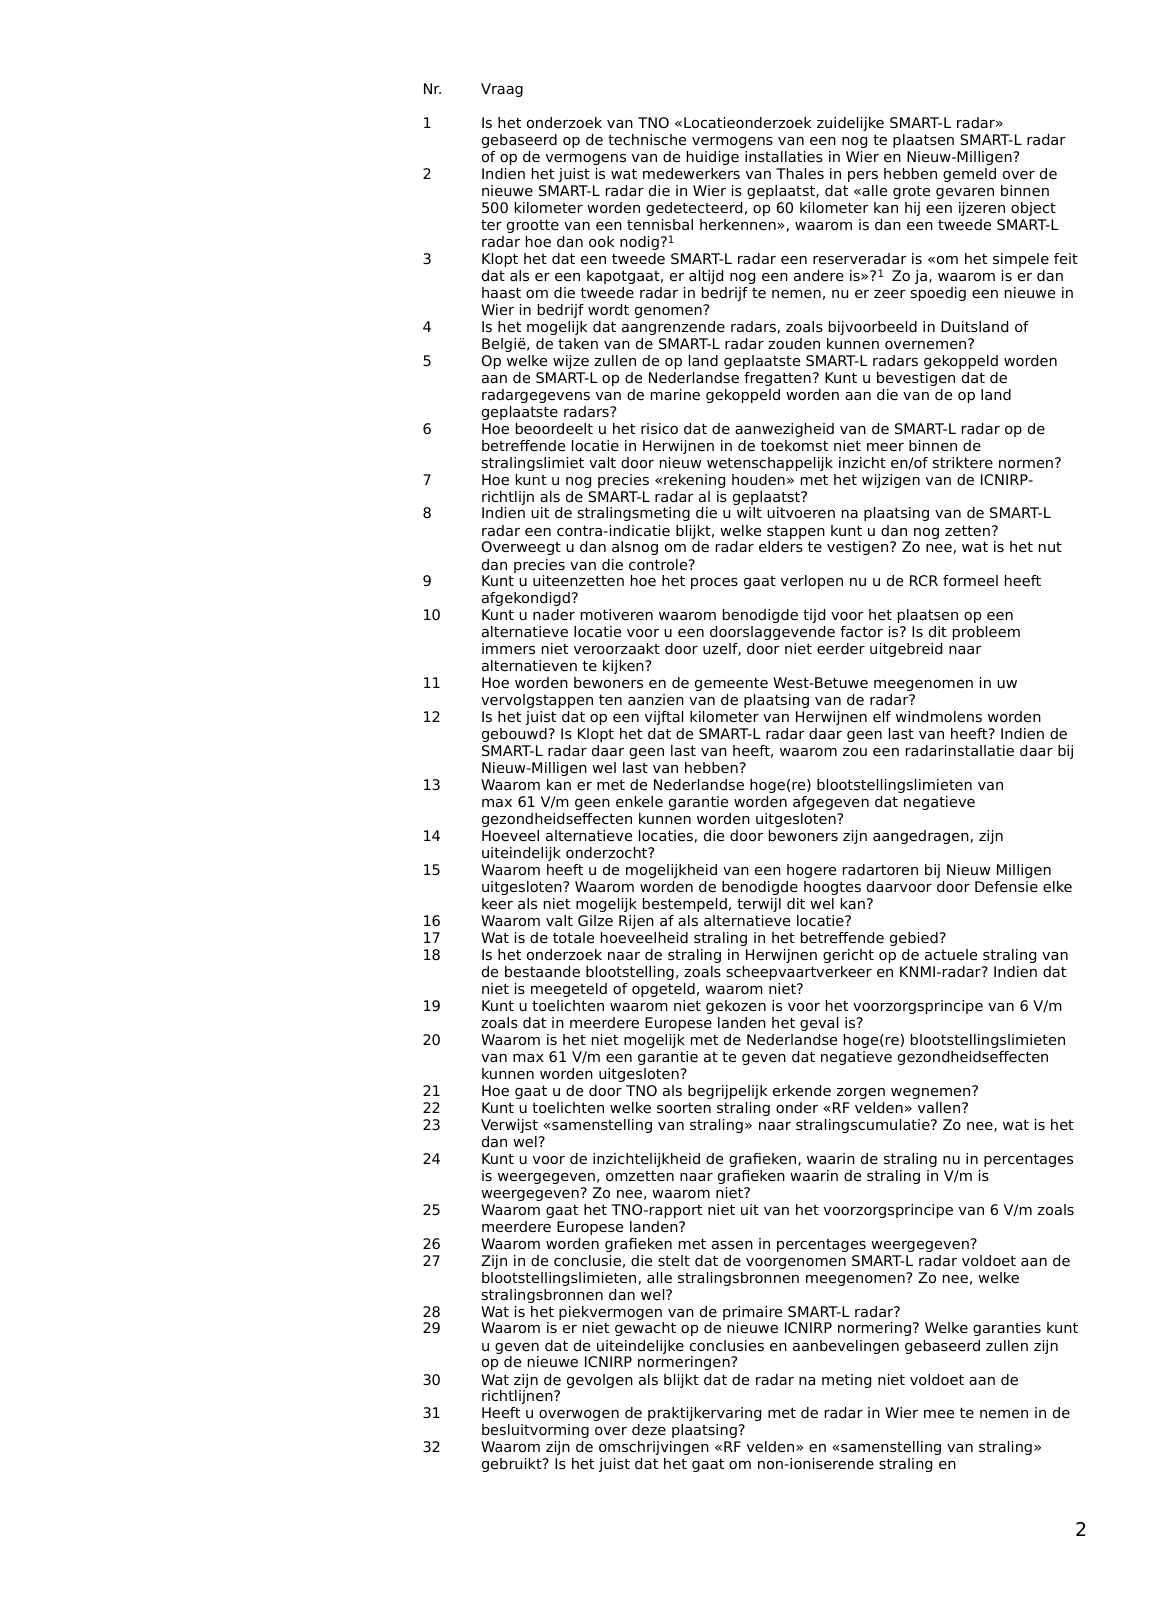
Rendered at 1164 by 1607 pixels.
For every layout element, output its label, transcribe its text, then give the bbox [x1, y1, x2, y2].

table_cell Waarom worden grafieken met assen in percentages weergegeven? [475, 1236, 1087, 1252]
table_cell 17 [422, 930, 475, 947]
table_cell Indien uit de stralingsmeting die u wilt uitvoeren na plaatsing van de SMART-L radar een contra-indicatie blijkt, welke stappen kunt u dan nog zetten? Overweegt u dan alsnog om de radar elders te vestigen? Zo nee, wat is het nut dan precies van die controle? [475, 505, 1087, 573]
table_cell Hoe beoordeelt u het risico dat de aanwezigheid van de SMART-L radar op de betreffende locatie in Herwijnen in de toekomst niet meer binnen de stralingslimiet valt door nieuw wetenschappelijk inzicht en/of striktere normen? [475, 421, 1087, 471]
table_cell Kunt u toelichten waarom niet gekozen is voor het voorzorgsprincipe van 6 V/m zoals dat in meerdere Europese landen het geval is? [475, 998, 1087, 1032]
table_cell Waarom zijn de omschrijvingen «RF velden» en «samenstelling van straling» gebruikt? Is het juist dat het gaat om non-ioniserende straling en [475, 1439, 1087, 1473]
table_cell Waarom gaat het TNO-rapport niet uit van het voorzorgsprincipe van 6 V/m zoals meerdere Europese landen? [475, 1202, 1087, 1236]
table_cell 5 [422, 353, 475, 421]
table_cell Zijn in de conclusie, die stelt dat de voorgenomen SMART-L radar voldoet aan de blootstellingslimieten, alle stralingsbronnen meegenomen? Zo nee, welke stralingsbronnen dan wel? [475, 1253, 1087, 1303]
table_cell Kunt u voor de inzichtelijkheid de grafieken, waarin de straling nu in percentages is weergegeven, omzetten naar grafieken waarin de straling in V/m is weergegeven? Zo nee, waarom niet? [475, 1151, 1087, 1202]
table_cell Is het juist dat op een vijftal kilometer van Herwijnen elf windmolens worden gebouwd? Is Klopt het dat de SMART-L radar daar geen last van heeft? Indien de SMART-L radar daar geen last van heeft, waarom zou een radarinstallatie daar bij Nieuw-Milligen wel last van hebben? [475, 709, 1087, 777]
table_cell 13 [422, 777, 475, 828]
table_cell 22 [422, 1100, 475, 1117]
table_cell 12 [422, 709, 475, 777]
table_cell 14 [422, 828, 475, 862]
table_cell Is het mogelijk dat aangrenzende radars, zoals bijvoorbeeld in Duitsland of België, de taken van de SMART-L radar zouden kunnen overnemen? [475, 319, 1087, 353]
table_cell Waarom heeft u de mogelijkheid van een hogere radartoren bij Nieuw Milligen uitgesloten? Waarom worden de benodigde hoogtes daarvoor door Defensie elke keer als niet mogelijk bestempeld, terwijl dit wel kan? [475, 862, 1087, 913]
table_cell Verwijst «samenstelling van straling» naar stralingscumulatie? Zo nee, wat is het dan wel? [475, 1117, 1087, 1151]
table_cell Kunt u uiteenzetten hoe het proces gaat verlopen nu u de RCR formeel heeft afgekondigd? [475, 573, 1087, 607]
table_cell 19 [422, 998, 475, 1032]
table_cell 30 [422, 1371, 475, 1405]
table_cell 10 [422, 607, 475, 675]
table_cell Is het onderzoek van TNO «Locatieonderzoek zuidelijke SMART-L radar» gebaseerd op de technische vermogens van een nog te plaatsen SMART-L radar of op de vermogens van de huidige installaties in Wier en Nieuw-Milligen? [475, 115, 1087, 166]
table_cell Kunt u toelichten welke soorten straling onder «RF velden» vallen? [475, 1100, 1087, 1117]
table_cell 24 [422, 1151, 475, 1202]
table_cell Hoeveel alternatieve locaties, die door bewoners zijn aangedragen, zijn uiteindelijk onderzocht? [475, 828, 1087, 862]
table_cell Waarom valt Gilze Rijen af als alternatieve locatie? [475, 913, 1087, 930]
table_cell 4 [422, 319, 475, 353]
table_cell 26 [422, 1236, 475, 1252]
table_cell 18 [422, 947, 475, 998]
table_cell 29 [422, 1320, 475, 1371]
table_cell 27 [422, 1253, 475, 1303]
table_cell Wat zijn de gevolgen als blijkt dat de radar na meting niet voldoet aan de richtlijnen? [475, 1371, 1087, 1405]
table_header Nr. [422, 81, 475, 98]
table_cell Wat is de totale hoeveelheid straling in het betreffende gebied? [475, 930, 1087, 947]
table_cell [422, 98, 475, 115]
table_cell Hoe worden bewoners en de gemeente West-Betuwe meegenomen in uw vervolgstappen ten aanzien van de plaatsing van de radar? [475, 675, 1087, 709]
table_cell Indien het juist is wat medewerkers van Thales in pers hebben gemeld over de nieuwe SMART-L radar die in Wier is geplaatst, dat «alle grote gevaren binnen 500 kilometer worden gedetecteerd, op 60 kilometer kan hij een ijzeren object ter grootte van een tennisbal herkennen», waarom is dan een tweede SMART-L radar hoe dan ook nodig?1 [475, 166, 1087, 251]
table_cell Klopt het dat een tweede SMART-L radar een reserveradar is «om het simpele feit dat als er een kapotgaat, er altijd nog een andere is»?1 Zo ja, waarom is er dan haast om die tweede radar in bedrijf te nemen, nu er zeer spoedig een nieuwe in Wier in bedrijf wordt genomen? [475, 251, 1087, 319]
table_cell Heeft u overwogen de praktijkervaring met de radar in Wier mee te nemen in de besluitvorming over deze plaatsing? [475, 1405, 1087, 1439]
table_cell 28 [422, 1304, 475, 1320]
table_cell 6 [422, 421, 475, 471]
table_cell Wat is het piekvermogen van de primaire SMART-L radar? [475, 1304, 1087, 1320]
table_cell 21 [422, 1083, 475, 1100]
table_cell 31 [422, 1405, 475, 1439]
table_cell 32 [422, 1439, 475, 1473]
table_cell 1 [422, 115, 475, 166]
table_cell 2 [422, 166, 475, 251]
table_cell 16 [422, 913, 475, 930]
table_cell Hoe gaat u de door TNO als begrijpelijk erkende zorgen wegnemen? [475, 1083, 1087, 1100]
table_cell Hoe kunt u nog precies «rekening houden» met het wijzigen van de ICNIRP-richtlijn als de SMART-L radar al is geplaatst? [475, 471, 1087, 505]
table_cell 23 [422, 1117, 475, 1151]
table_cell Waarom is er niet gewacht op de nieuwe ICNIRP normering? Welke garanties kunt u geven dat de uiteindelijke conclusies en aanbevelingen gebaseerd zullen zijn op de nieuwe ICNIRP normeringen? [475, 1320, 1087, 1371]
table_cell 7 [422, 471, 475, 505]
table_cell 15 [422, 862, 475, 913]
table_cell 8 [422, 505, 475, 573]
table_cell Waarom is het niet mogelijk met de Nederlandse hoge(re) blootstellingslimieten van max 61 V/m een garantie at te geven dat negatieve gezondheidseffecten kunnen worden uitgesloten? [475, 1032, 1087, 1083]
table_cell Waarom kan er met de Nederlandse hoge(re) blootstellingslimieten van max 61 V/m geen enkele garantie worden afgegeven dat negatieve gezondheidseffecten kunnen worden uitgesloten? [475, 777, 1087, 828]
table_cell Kunt u nader motiveren waarom benodigde tijd voor het plaatsen op een alternatieve locatie voor u een doorslaggevende factor is? Is dit probleem immers niet veroorzaakt door uzelf, door niet eerder uitgebreid naar alternatieven te kijken? [475, 607, 1087, 675]
table_cell 3 [422, 251, 475, 319]
table_cell 9 [422, 573, 475, 607]
table_cell Op welke wijze zullen de op land geplaatste SMART-L radars gekoppeld worden aan de SMART-L op de Nederlandse fregatten? Kunt u bevestigen dat de radargegevens van de marine gekoppeld worden aan die van de op land geplaatste radars? [475, 353, 1087, 421]
table_cell 20 [422, 1032, 475, 1083]
table_cell Is het onderzoek naar de straling in Herwijnen gericht op de actuele straling van de bestaande blootstelling, zoals scheepvaartverkeer en KNMI-radar? Indien dat niet is meegeteld of opgeteld, waarom niet? [475, 947, 1087, 998]
table_cell 11 [422, 675, 475, 709]
table_cell [475, 98, 1087, 115]
table_cell 25 [422, 1202, 475, 1236]
table_header Vraag [475, 81, 1087, 98]
